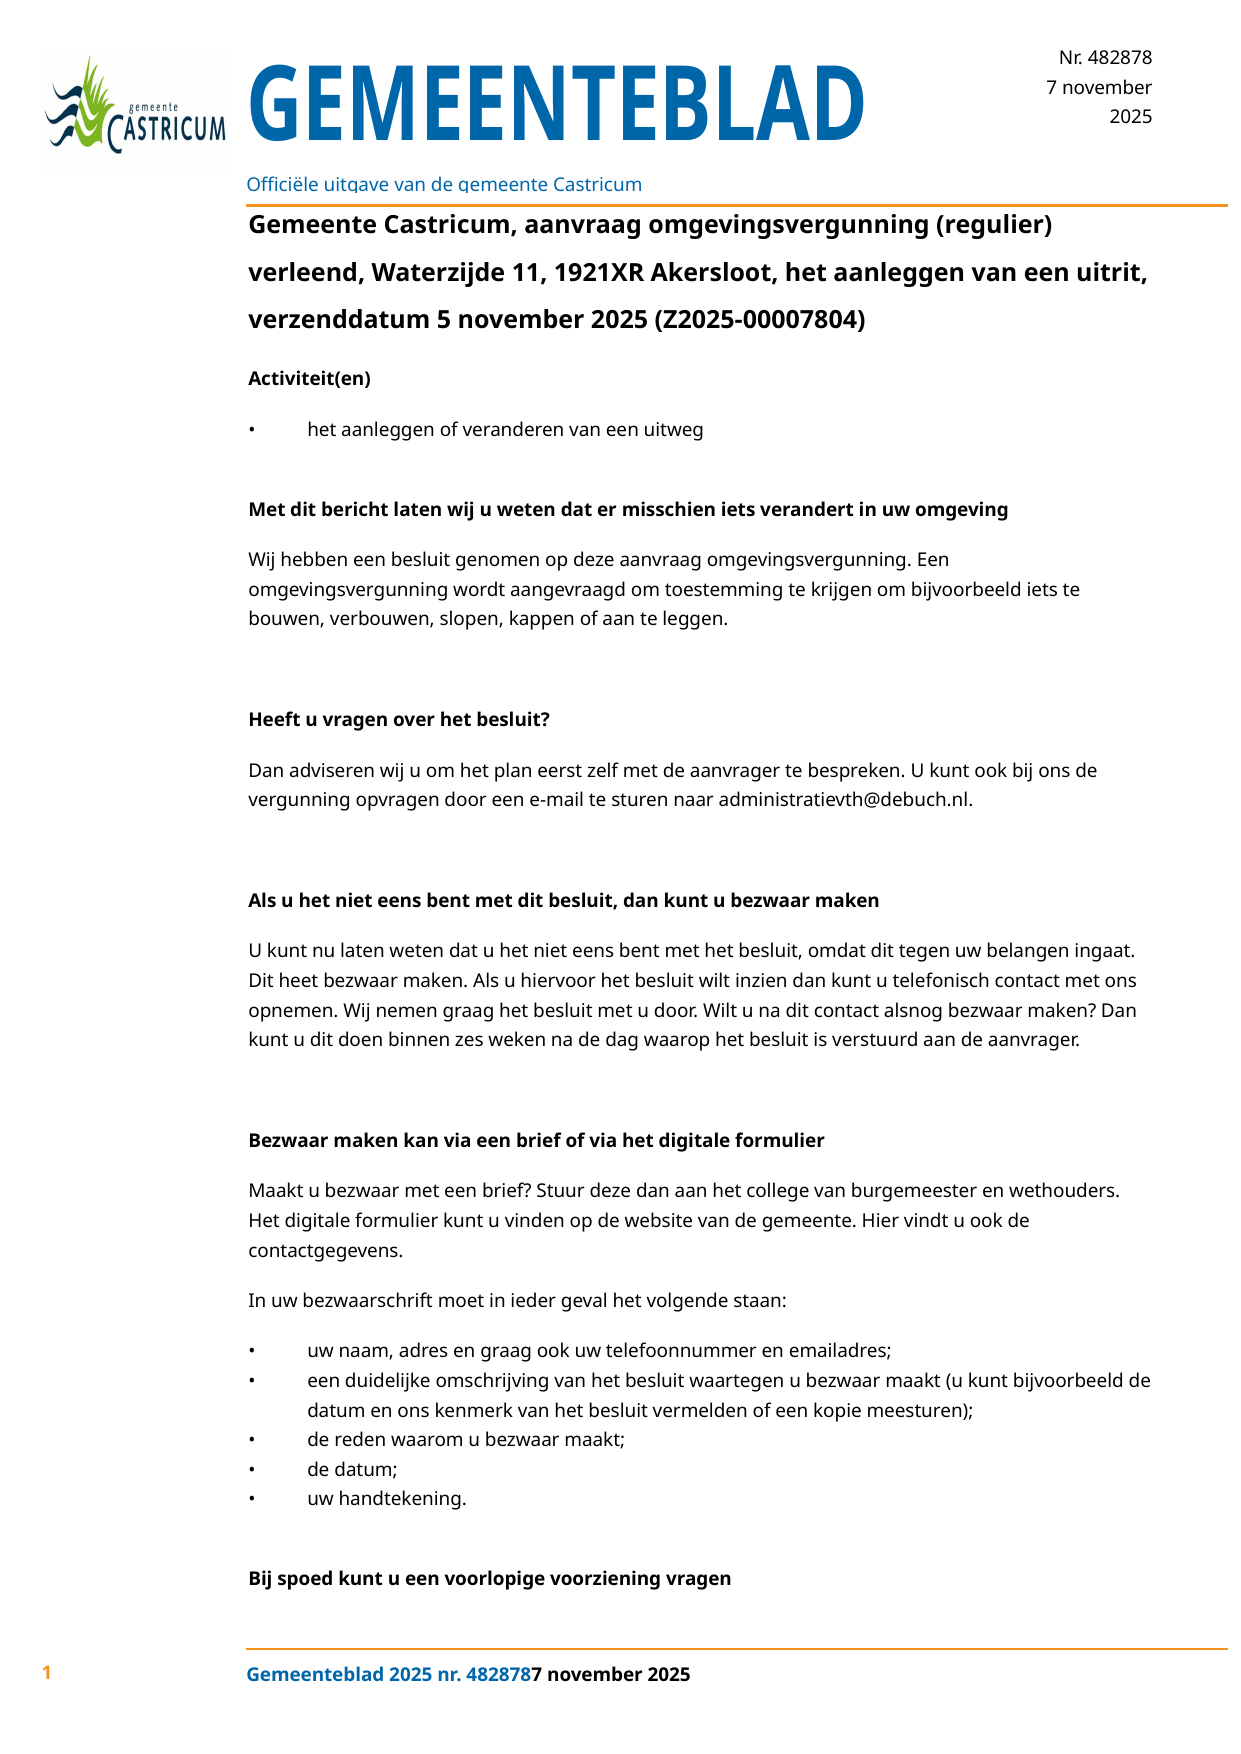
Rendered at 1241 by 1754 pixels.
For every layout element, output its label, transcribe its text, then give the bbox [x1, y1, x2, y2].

text Als u het niet eens bent met dit besluit, dan kunt u bezwaar maken [248, 887, 1152, 913]
text Activiteit(en) [248, 366, 1152, 391]
list een duidelijke omschrijving van het besluit waartegen u bezwaar maakt (u kunt bijvoorbeeld de datum en ons kenmerk van het besluit vermelden of een kopie meesturen); [248, 1367, 1152, 1422]
text Dan adviseren wij u om het plan eerst zelf met de aanvrager te bespreken. U kunt ook bij ons de vergunning opvragen door een e-mail te sturen naar administratievth@debuch.nl. [248, 757, 1152, 812]
text Bij spoed kunt u een voorlopige voorziening vragen [248, 1566, 1152, 1591]
text Bezwaar maken kan via een brief of via het digitale formulier [248, 1127, 1152, 1153]
text Wij hebben een besluit genomen op deze aanvraag omgevingsvergunning. Een omgevingsvergunning wordt aangevraagd om toestemming te krijgen om bijvoorbeeld iets te bouwen, verbouwen, slopen, kappen of aan te leggen. [248, 546, 1152, 631]
list de reden waarom u bezwaar maakt; [248, 1426, 1152, 1452]
list uw handtekening. [248, 1486, 1152, 1511]
text Met dit bericht laten wij u weten dat er misschien iets verandert in uw omgeving [248, 496, 1152, 522]
list de datum; [248, 1456, 1152, 1482]
text Heeft u vragen over het besluit? [248, 706, 1152, 732]
text Maakt u bezwaar met een brief? Stuur deze dan aan het college van burgemeester en wethouders. Het digitale formulier kunt u vinden op de website van de gemeente. Hier vindt u ook de contactgegevens. [248, 1178, 1152, 1262]
text Gemeente Castricum, aanvraag omgevingsvergunning (regulier) verleend, Waterzijde 11, 1921XR Akersloot, het aanleggen van een uitrit, verzenddatum 5 november 2025 (Z2025-00007804) [248, 207, 1152, 336]
text U kunt nu laten weten dat u het niet eens bent met het besluit, omdat dit tegen uw belangen ingaat. Dit heet bezwaar maken. Als u hiervoor het besluit wilt inzien dan kunt u telefonisch contact met ons opnemen. Wij nemen graag het besluit met u door. Wilt u na dit contact alsnog bezwaar maken? Dan kunt u dit doen binnen zes weken na de dag waarop het besluit is verstuurd aan de aanvrager. [248, 938, 1152, 1052]
picture [41, 47, 231, 172]
list het aanleggen of veranderen van een uitweg [248, 416, 1152, 442]
list uw naam, adres en graag ook uw telefoonnummer en emailadres; [248, 1338, 1152, 1363]
text In uw bezwaarschrift moet in ieder geval het volgende staan: [248, 1287, 1152, 1313]
